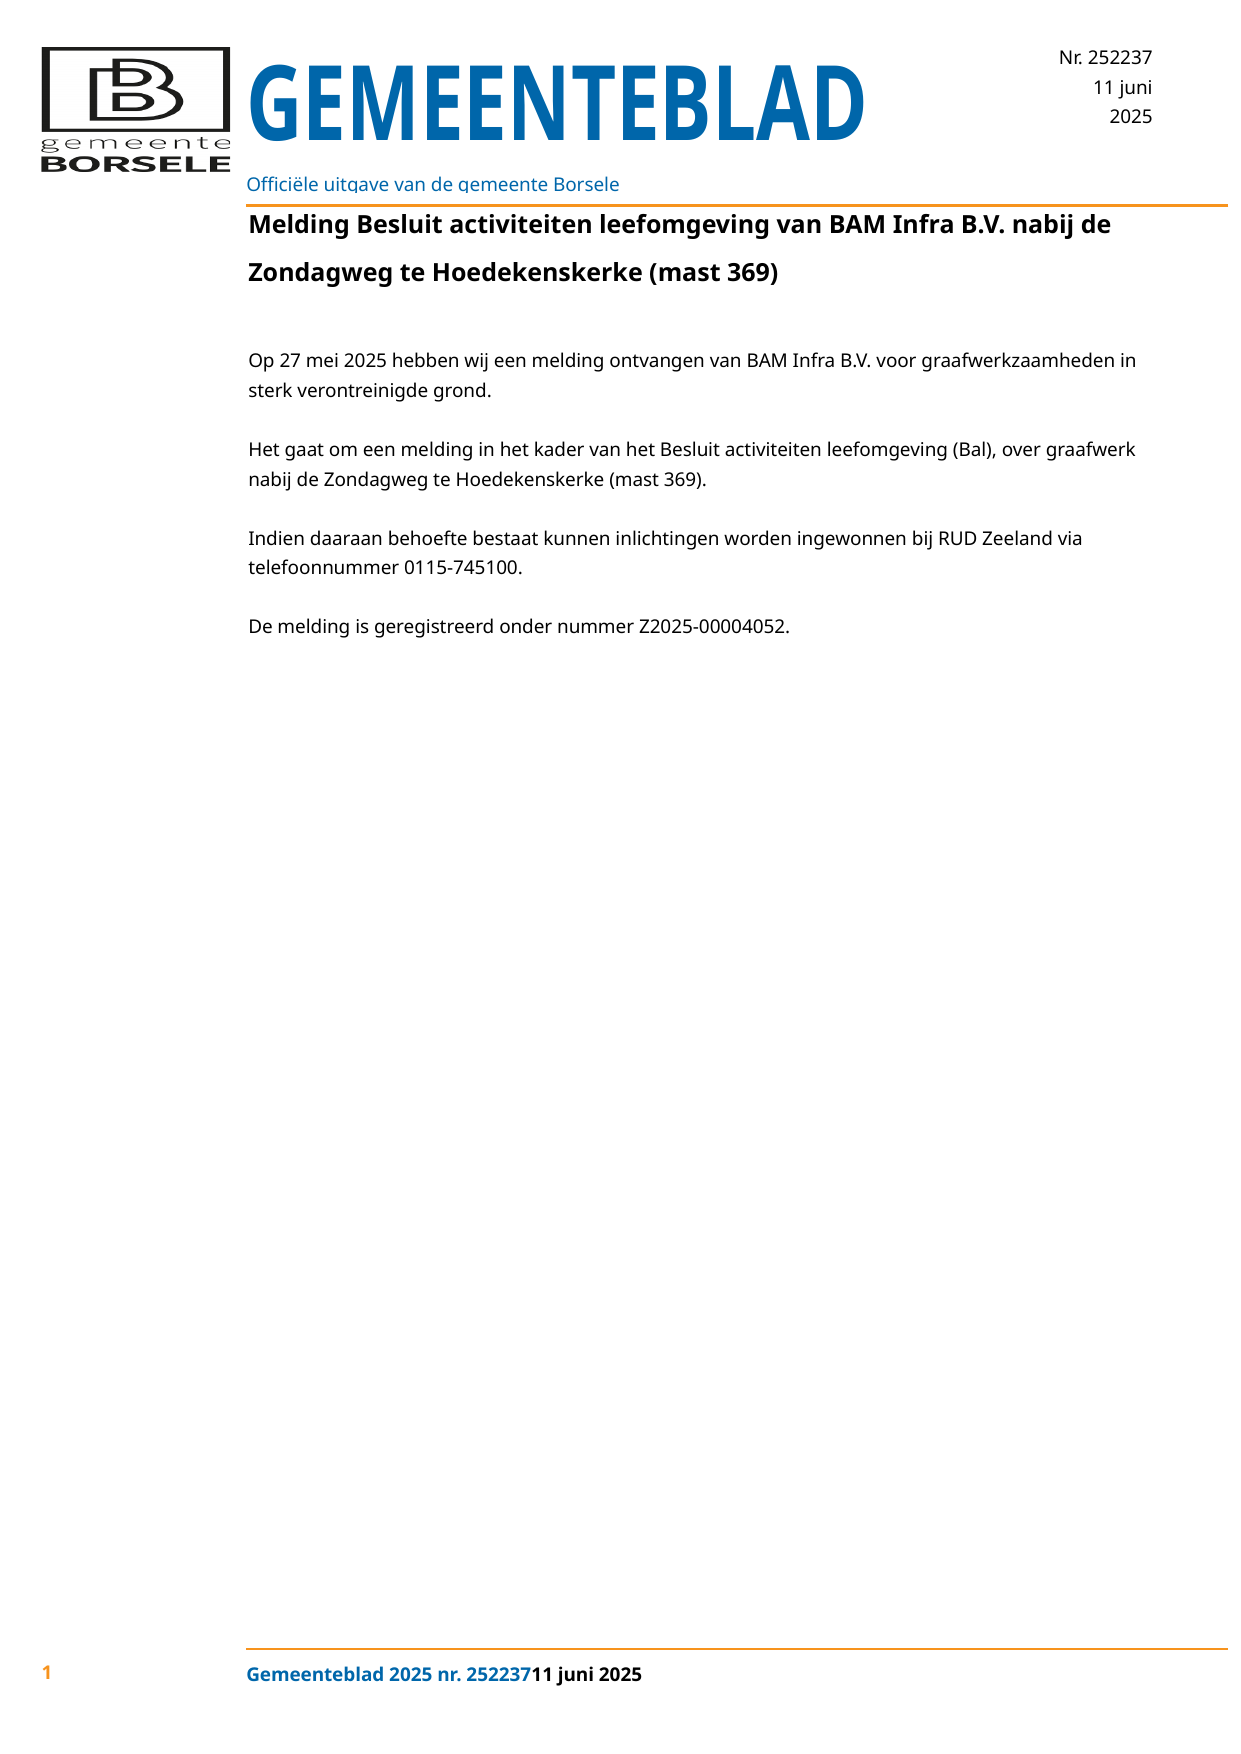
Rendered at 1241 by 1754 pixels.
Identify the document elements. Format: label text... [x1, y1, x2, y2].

text Melding Besluit activiteiten leefomgeving van BAM Infra B.V. nabij de Zondagweg te Hoedekenskerke (mast 369) [248, 207, 1152, 288]
text Op 27 mei 2025 hebben wij een melding ontvangen van BAM Infra B.V. voor graafwerkzaamheden in sterk verontreinigde grond. [248, 347, 1152, 403]
text Het gaat om een melding in het kader van het Besluit activiteiten leefomgeving (Bal), over graafwerk nabij de Zondagweg te Hoedekenskerke (mast 369). [248, 436, 1152, 492]
picture [41, 47, 231, 172]
text De melding is geregistreerd onder nummer Z2025-00004052. [248, 614, 1152, 639]
text Indien daaraan behoefte bestaat kunnen inlichtingen worden ingewonnen bij RUD Zeeland via telefoonnummer 0115-745100. [248, 525, 1152, 580]
